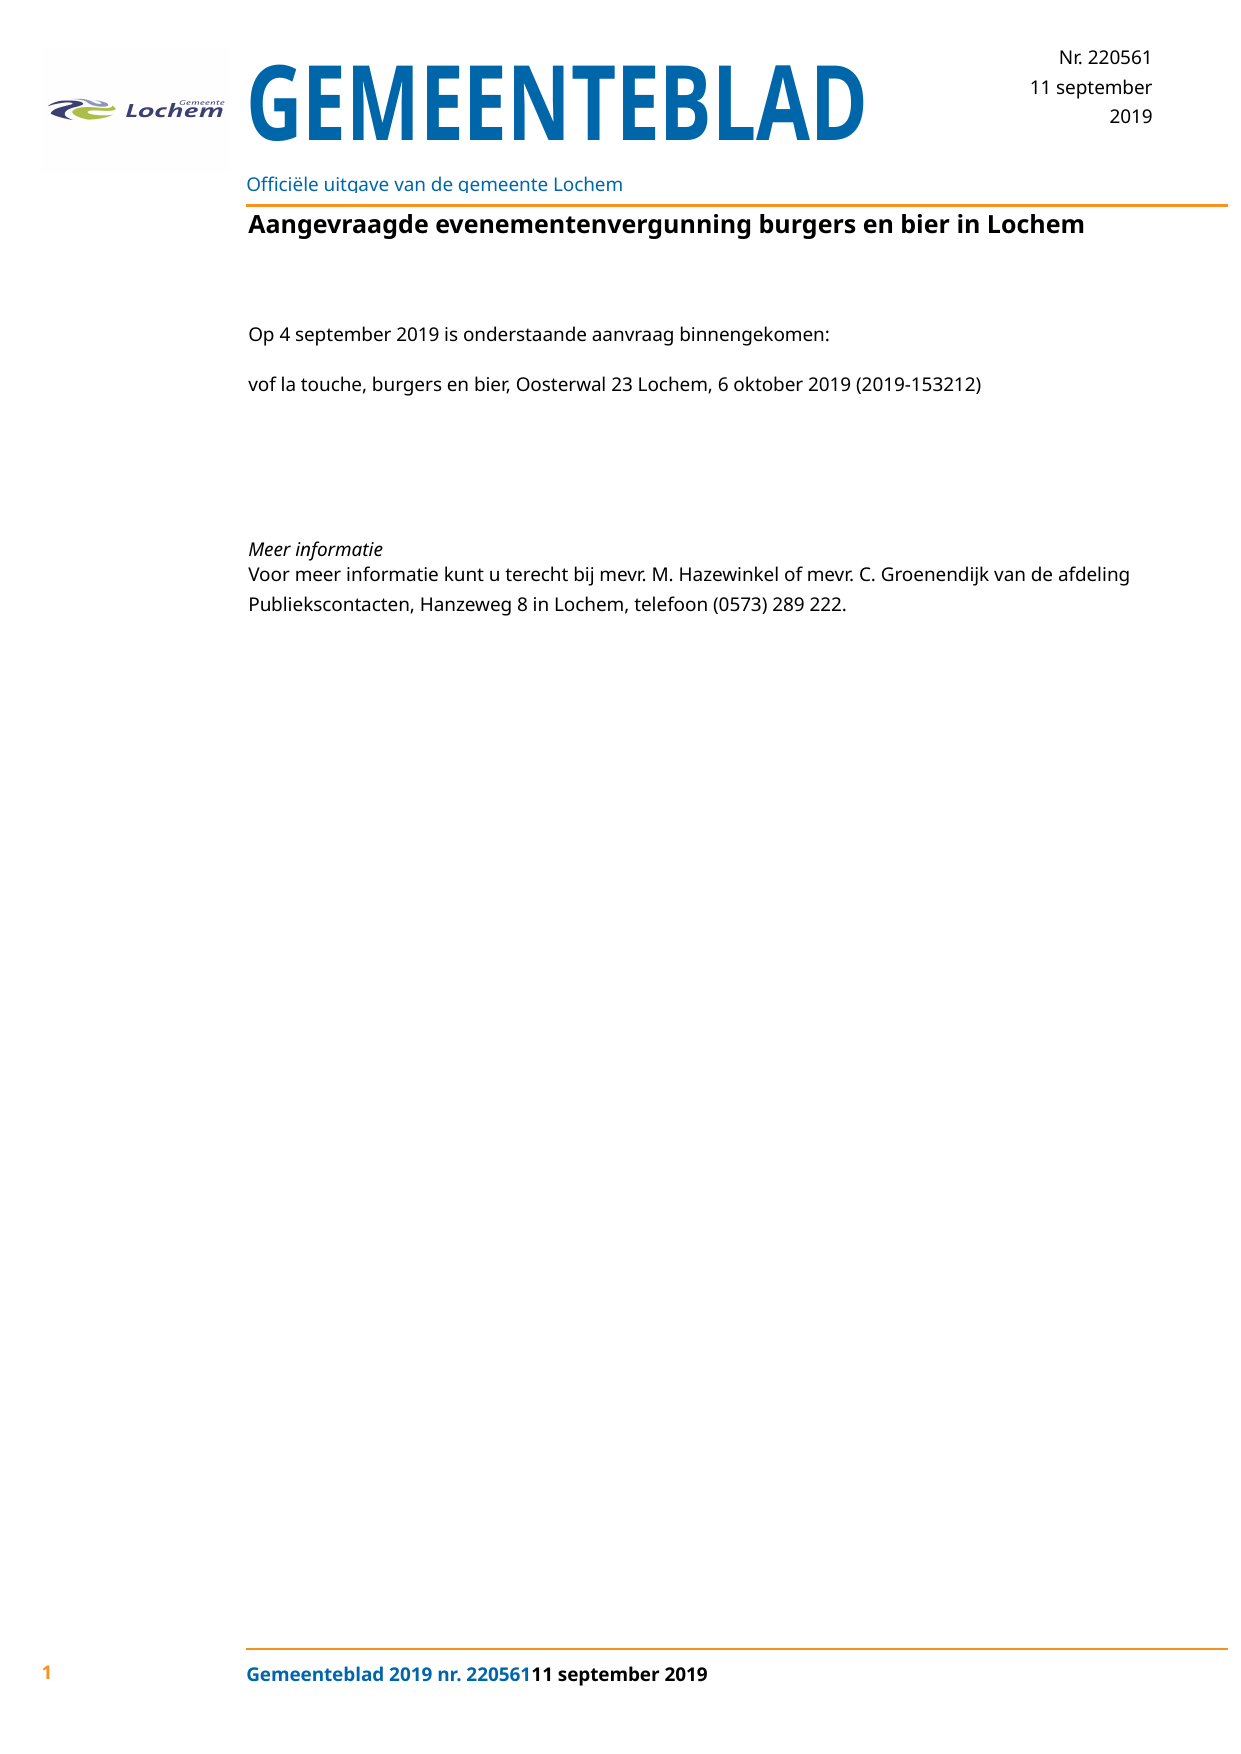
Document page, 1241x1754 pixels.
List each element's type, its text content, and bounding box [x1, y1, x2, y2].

text Op 4 september 2019 is onderstaande aanvraag binnengekomen: [248, 321, 1152, 346]
text Voor meer informatie kunt u terecht bij mevr. M. Hazewinkel of mevr. C. Groenendijk van de afdeling Publiekscontacten, Hanzeweg 8 in Lochem, telefoon (0573) 289 222. [248, 562, 1152, 617]
text Aangevraagde evenementenvergunning burgers en bier in Lochem [248, 207, 1152, 241]
text Meer informatie [248, 536, 1152, 562]
text vof la touche, burgers en bier, Oosterwal 23 Lochem, 6 oktober 2019 (2019-153212) [248, 371, 1152, 397]
picture [41, 47, 231, 172]
